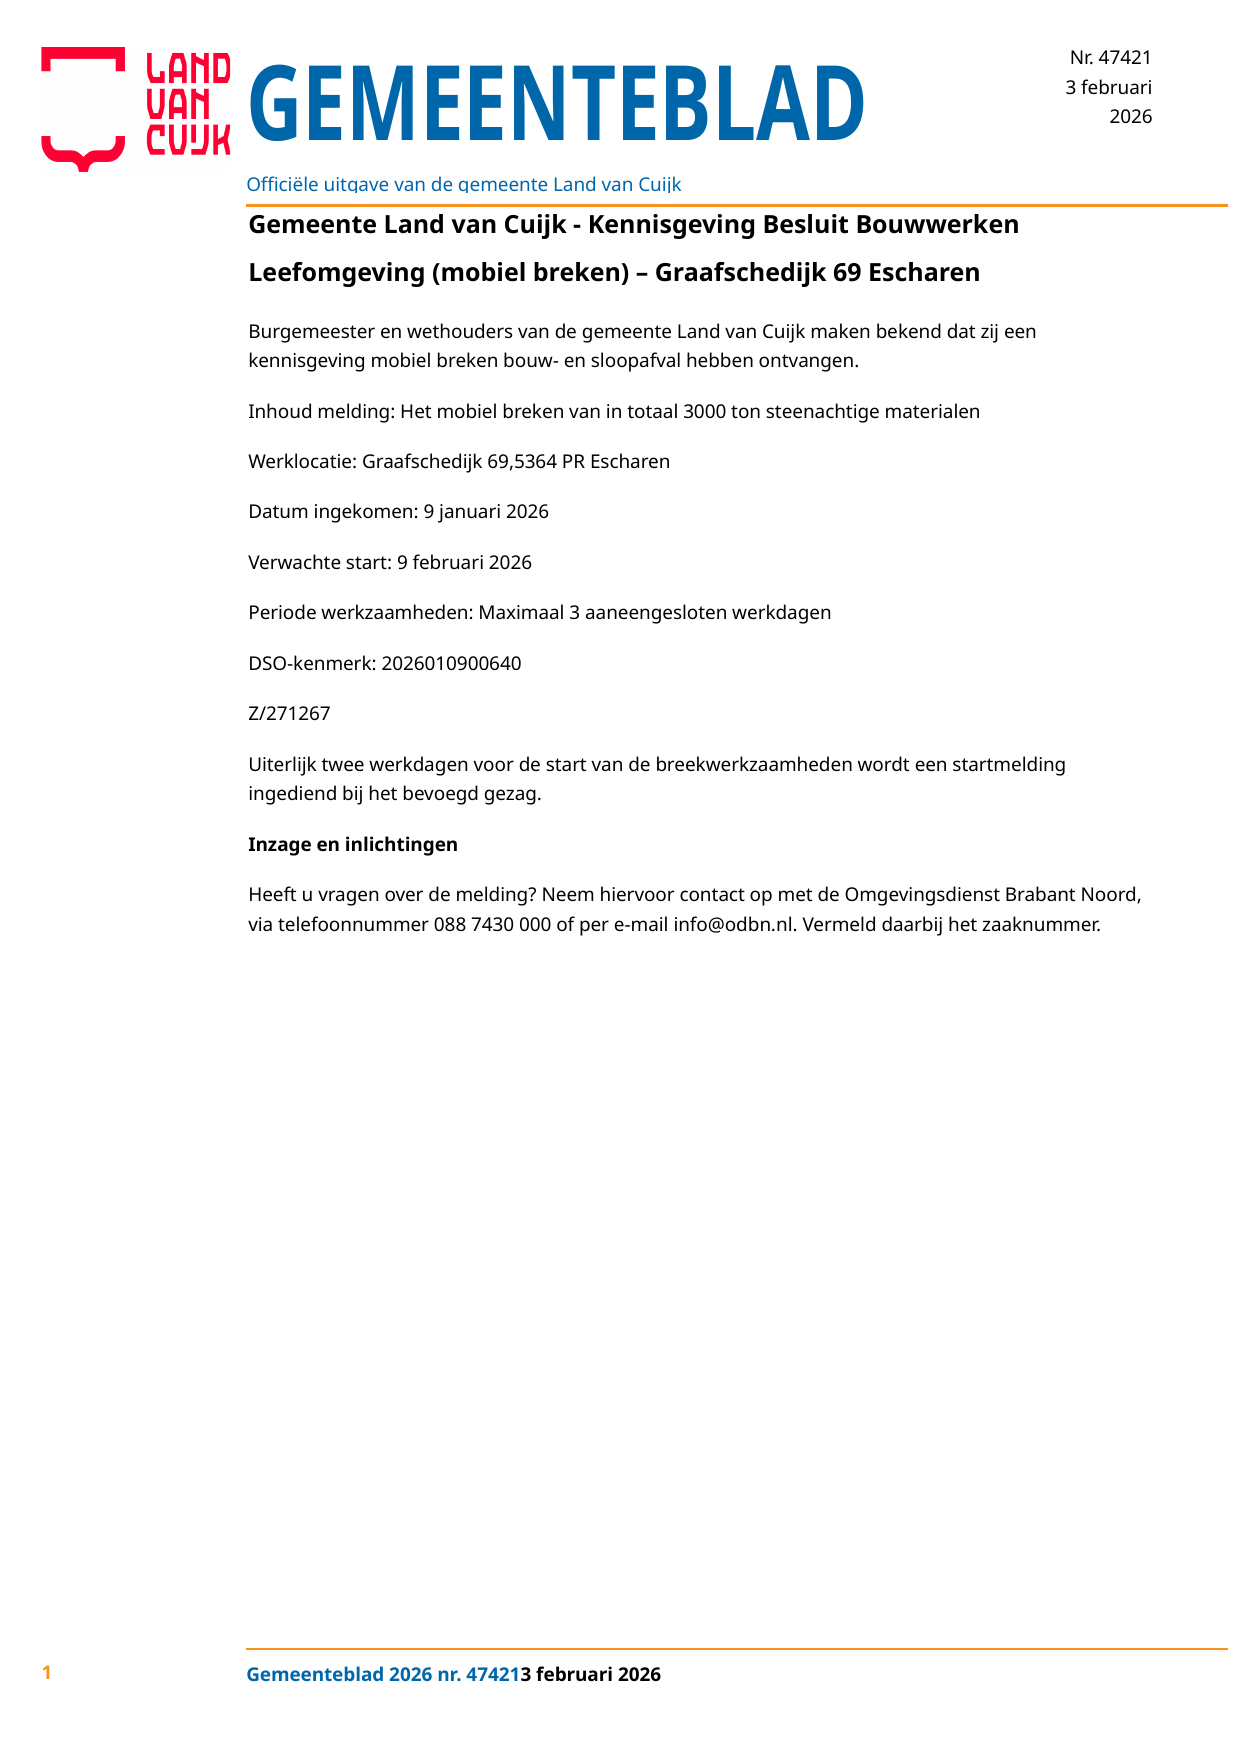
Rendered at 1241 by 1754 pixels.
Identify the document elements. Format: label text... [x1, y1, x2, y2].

text Z/271267 [248, 700, 1152, 726]
text Uiterlijk twee werkdagen voor de start van de breekwerkzaamheden wordt een startmelding ingediend bij het bevoegd gezag. [248, 751, 1152, 806]
text Burgemeester en wethouders van de gemeente Land van Cuijk maken bekend dat zij een kennisgeving mobiel breken bouw- en sloopafval hebben ontvangen. [248, 318, 1152, 373]
text Verwachte start: 9 februari 2026 [248, 549, 1152, 575]
text Inzage en inlichtingen [248, 831, 1152, 857]
text Datum ingekomen: 9 januari 2026 [248, 499, 1152, 524]
text Werklocatie: Graafschedijk 69,5364 PR Escharen [248, 448, 1152, 474]
text Heeft u vragen over de melding? Neem hiervoor contact op met de Omgevingsdienst Brabant Noord, via telefoonnummer 088 7430 000 of per e-mail info@odbn.nl. Vermeld daarbij het zaaknummer. [248, 881, 1152, 937]
text Gemeente Land van Cuijk - Kennisgeving Besluit Bouwwerken Leefomgeving (mobiel breken) – Graafschedijk 69 Escharen [248, 207, 1152, 288]
text DSO-kenmerk: 2026010900640 [248, 650, 1152, 676]
text Periode werkzaamheden: Maximaal 3 aaneengesloten werkdagen [248, 599, 1152, 625]
text Inhoud melding: Het mobiel breken van in totaal 3000 ton steenachtige materialen [248, 398, 1152, 424]
picture [41, 47, 231, 172]
